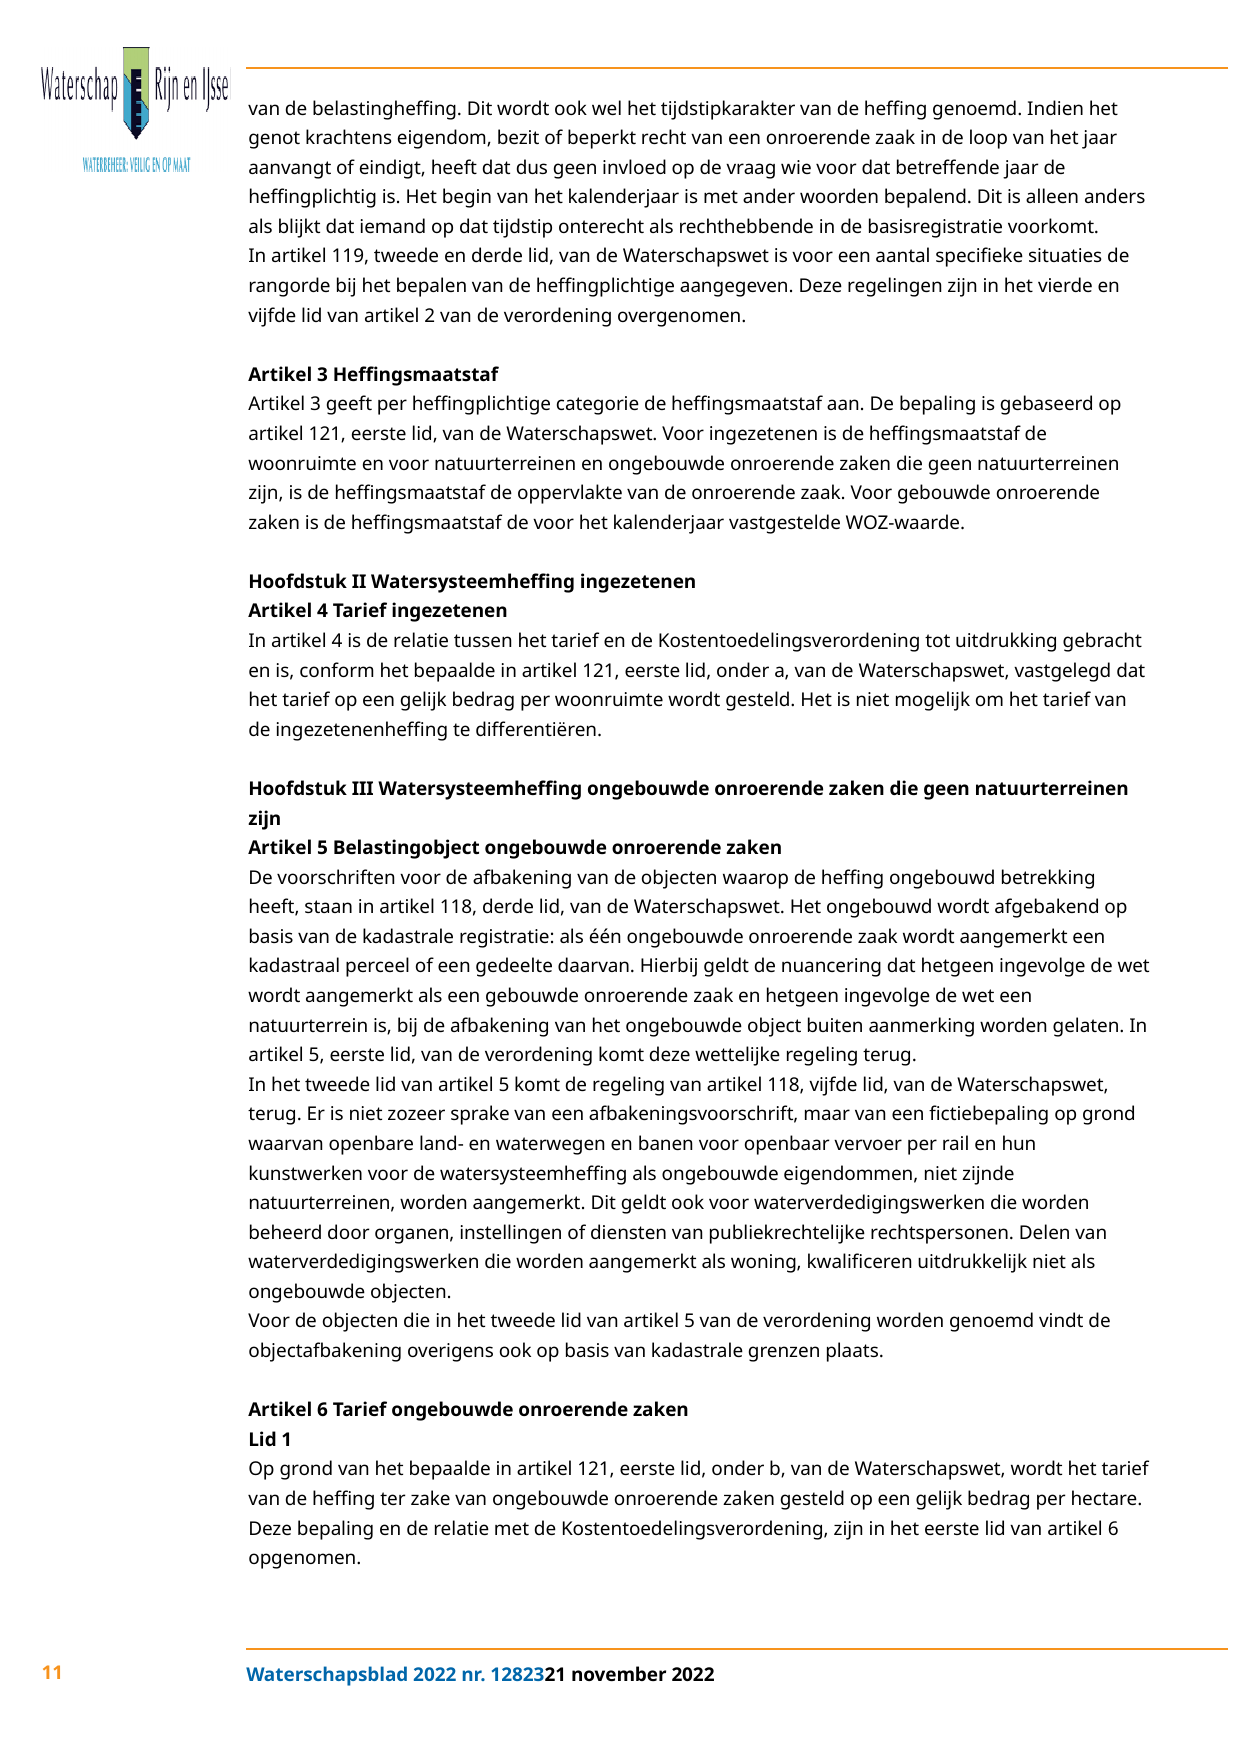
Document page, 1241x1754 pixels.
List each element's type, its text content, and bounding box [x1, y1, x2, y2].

text Artikel 3 Heffingsmaatstaf [248, 361, 1152, 387]
text In het tweede lid van artikel 5 komt de regeling van artikel 118, vijfde lid, van de Waterschapswet, terug. Er is niet zozeer sprake van een afbakeningsvoorschrift, maar van een fictiebepaling op grond waarvan openbare land- en waterwegen en banen voor openbaar vervoer per rail en hun kunstwerken voor de watersysteemheffing als ongebouwde eigendommen, niet zijnde natuurterreinen, worden aangemerkt. Dit geldt ook voor waterverdedigingswerken die worden beheerd door organen, instellingen of diensten van publiekrechtelijke rechtspersonen. Delen van waterverdedigingswerken die worden aangemerkt als woning, kwalificeren uitdrukkelijk niet als ongebouwde objecten. [248, 1071, 1152, 1304]
text van de belastingheffing. Dit wordt ook wel het tijdstipkarakter van de heffing genoemd. Indien het genot krachtens eigendom, bezit of beperkt recht van een onroerende zaak in de loop van het jaar aanvangt of eindigt, heeft dat dus geen invloed op de vraag wie voor dat betreffende jaar de heffingplichtig is. Het begin van het kalenderjaar is met ander woorden bepalend. Dit is alleen anders als blijkt dat iemand op dat tijdstip onterecht als rechthebbende in de basisregistratie voorkomt. [248, 95, 1152, 239]
text Op grond van het bepaalde in artikel 121, eerste lid, onder b, van de Waterschapswet, wordt het tarief van de heffing ter zake van ongebouwde onroerende zaken gesteld op een gelijk bedrag per hectare. Deze bepaling en de relatie met de Kostentoedelingsverordening, zijn in het eerste lid van artikel 6 opgenomen. [248, 1456, 1152, 1570]
text Hoofdstuk II Watersysteemheffing ingezetenen [248, 568, 1152, 594]
text De voorschriften voor de afbakening van de objecten waarop de heffing ongebouwd betrekking heeft, staan in artikel 118, derde lid, van de Waterschapswet. Het ongebouwd wordt afgebakend op basis van de kadastrale registratie: als één ongebouwde onroerende zaak wordt aangemerkt een kadastraal perceel of een gedeelte daarvan. Hierbij geldt de nuancering dat hetgeen ingevolge de wet wordt aangemerkt als een gebouwde onroerende zaak en hetgeen ingevolge de wet een natuurterrein is, bij de afbakening van het ongebouwde object buiten aanmerking worden gelaten. In artikel 5, eerste lid, van de verordening komt deze wettelijke regeling terug. [248, 864, 1152, 1067]
text Hoofdstuk III Watersysteemheffing ongebouwde onroerende zaken die geen natuurterreinen zijn [248, 775, 1152, 831]
text Artikel 3 geeft per heffingplichtige categorie de heffingsmaatstaf aan. De bepaling is gebaseerd op artikel 121, eerste lid, van de Waterschapswet. Voor ingezetenen is de heffingsmaatstaf de woonruimte en voor natuurterreinen en ongebouwde onroerende zaken die geen natuurterreinen zijn, is de heffingsmaatstaf de oppervlakte van de onroerende zaak. Voor gebouwde onroerende zaken is de heffingsmaatstaf de voor het kalenderjaar vastgestelde WOZ-waarde. [248, 391, 1152, 535]
text In artikel 119, tweede en derde lid, van de Waterschapswet is voor een aantal specifieke situaties de rangorde bij het bepalen van de heffingplichtige aangegeven. Deze regelingen zijn in het vierde en vijfde lid van artikel 2 van de verordening overgenomen. [248, 243, 1152, 328]
text Artikel 6 Tarief ongebouwde onroerende zaken [248, 1396, 1152, 1422]
text Artikel 4 Tarief ingezetenen [248, 598, 1152, 623]
text Artikel 5 Belastingobject ongebouwde onroerende zaken [248, 834, 1152, 860]
picture [41, 47, 231, 172]
text Lid 1 [248, 1426, 1152, 1452]
text Voor de objecten die in het tweede lid van artikel 5 van de verordening worden genoemd vindt de objectafbakening overigens ook op basis van kadastrale grenzen plaats. [248, 1308, 1152, 1363]
text In artikel 4 is de relatie tussen het tarief en de Kostentoedelingsverordening tot uitdrukking gebracht en is, conform het bepaalde in artikel 121, eerste lid, onder a, van de Waterschapswet, vastgelegd dat het tarief op een gelijk bedrag per woonruimte wordt gesteld. Het is niet mogelijk om het tarief van de ingezetenenheffing te differentiëren. [248, 627, 1152, 742]
